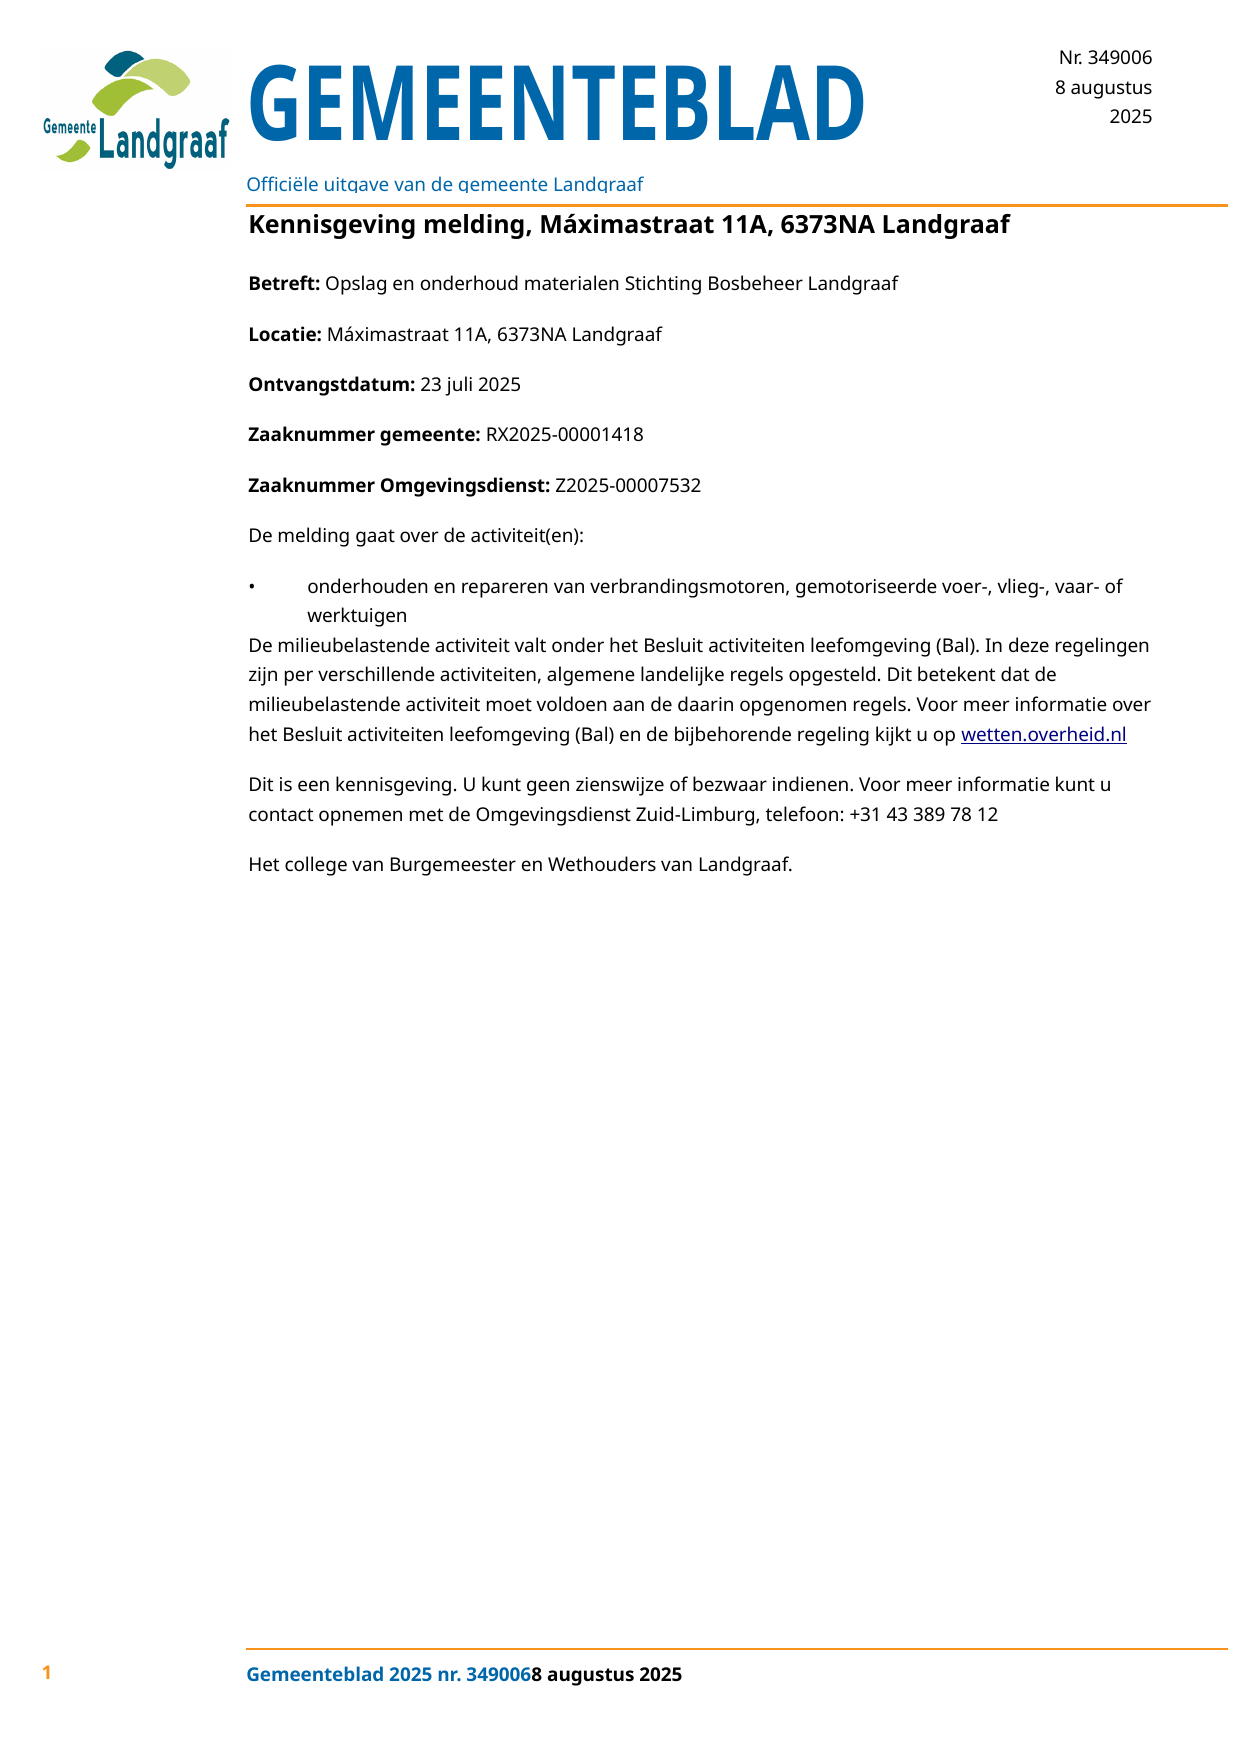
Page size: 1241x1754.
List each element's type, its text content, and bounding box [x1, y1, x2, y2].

text Ontvangstdatum: 23 juli 2025 [248, 371, 1152, 397]
text Zaaknummer gemeente: RX2025-00001418 [248, 422, 1152, 447]
text De milieubelastende activiteit valt onder het Besluit activiteiten leefomgeving (Bal). In deze regelingen zijn per verschillende activiteiten, algemene landelijke regels opgesteld. Dit betekent dat de milieubelastende activiteit moet voldoen aan de daarin opgenomen regels. Voor meer informatie over het Besluit activiteiten leefomgeving (Bal) en de bijbehorende regeling kijkt u op wetten.overheid.nl [248, 632, 1152, 746]
text Betreft: Opslag en onderhoud materialen Stichting Bosbeheer Landgraaf [248, 270, 1152, 296]
picture [41, 47, 231, 172]
text Het college van Burgemeester en Wethouders van Landgraaf. [248, 851, 1152, 877]
text Kennisgeving melding, Máximastraat 11A, 6373NA Landgraaf [248, 207, 1152, 241]
list onderhouden en repareren van verbrandingsmotoren, gemotoriseerde voer-, vlieg-, vaar- of werktuigen [248, 573, 1152, 628]
text De melding gaat over de activiteit(en): [248, 522, 1152, 548]
text Dit is een kennisgeving. U kunt geen zienswijze of bezwaar indienen. Voor meer informatie kunt u contact opnemen met de Omgevingsdienst Zuid-Limburg, telefoon: +31 43 389 78 12 [248, 771, 1152, 826]
text Locatie: Máximastraat 11A, 6373NA Landgraaf [248, 321, 1152, 346]
text Zaaknummer Omgevingsdienst: Z2025-00007532 [248, 472, 1152, 498]
